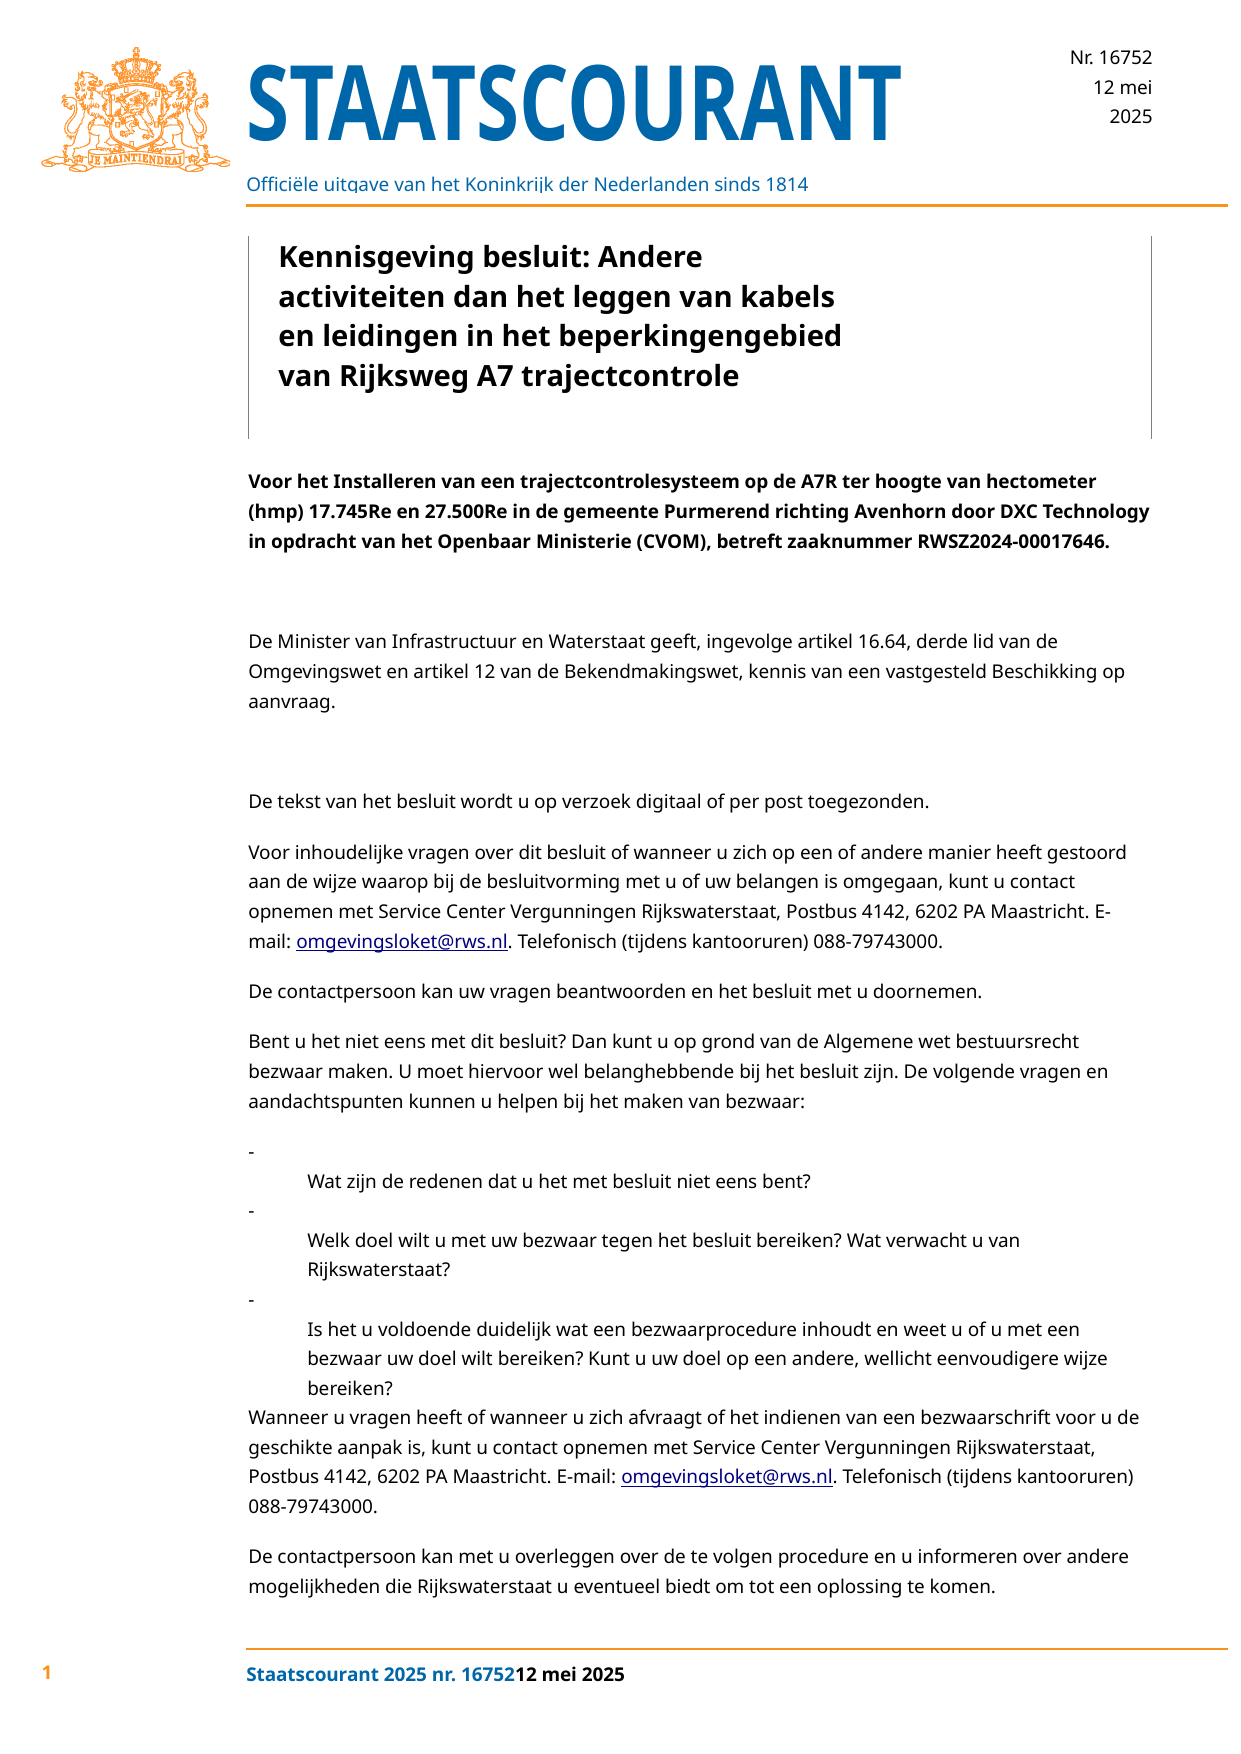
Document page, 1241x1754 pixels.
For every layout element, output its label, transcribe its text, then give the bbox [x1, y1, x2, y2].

table_header [850, 236, 912, 413]
table_header [1090, 236, 1151, 413]
table_header [850, 414, 1151, 439]
picture [41, 47, 231, 172]
picture [912, 236, 1090, 414]
list Welk doel wilt u met uw bezwaar tegen het besluit bereiken? Wat verwacht u van Rijkswaterstaat? [248, 1227, 1152, 1282]
text Voor het Installeren van een trajectcontrolesysteem op de A7R ter hoogte van hectometer (hmp) 17.745Re en 27.500Re in de gemeente Purmerend richting Avenhorn door DXC Technology in opdracht van het Openbaar Ministerie (CVOM), betreft zaaknummer RWSZ2024-00017646. [248, 469, 1152, 553]
text De Minister van Infrastructuur en Waterstaat geeft, ingevolge artikel 16.64, derde lid van de Omgevingswet en artikel 12 van de Bekendmakingswet, kennis van een vastgesteld Beschikking op aanvraag. [248, 629, 1152, 713]
list Wat zijn de redenen dat u het met besluit niet eens bent? [248, 1168, 1152, 1193]
text De contactpersoon kan met u overleggen over de te volgen procedure en u informeren over andere mogelijkheden die Rijkswaterstaat u eventueel biedt om tot een oplossing te komen. [248, 1544, 1152, 1599]
text De contactpersoon kan uw vragen beantwoorden en het besluit met u doornemen. [248, 978, 1152, 1004]
text Voor inhoudelijke vragen over dit besluit of wanneer u zich op een of andere manier heeft gestoord aan de wijze waarop bij de besluitvorming met u of uw belangen is omgegaan, kunt u contact opnemen met Service Center Vergunningen Rijkswaterstaat, Postbus 4142, 6202 PA Maastricht. E-mail: omgevingsloket@rws.nl. Telefonisch (tijdens kantooruren) 088-79743000. [248, 839, 1152, 953]
table_header Kennisgeving besluit: Andere activiteiten dan het leggen van kabels en leidingen in het beperkingengebied van Rijksweg A7 trajectcontrole [249, 236, 850, 439]
list Is het u voldoende duidelijk wat een bezwaarprocedure inhoudt en weet u of u met een bezwaar uw doel wilt bereiken? Kunt u uw doel op een andere, wellicht eenvoudigere wijze bereiken? [248, 1316, 1152, 1401]
text Wanneer u vragen heeft of wanneer u zich afvraagt of het indienen van een bezwaarschrift voor u de geschikte aanpak is, kunt u contact opnemen met Service Center Vergunningen Rijkswaterstaat, Postbus 4142, 6202 PA Maastricht. E-mail: omgevingsloket@rws.nl. Telefonisch (tijdens kantooruren) 088-79743000. [248, 1404, 1152, 1519]
text Bent u het niet eens met dit besluit? Dan kunt u op grond van de Algemene wet bestuursrecht bezwaar maken. U moet hiervoor wel belanghebbende bij het besluit zijn. De volgende vragen en aandachtspunten kunnen u helpen bij het maken van bezwaar: [248, 1029, 1152, 1113]
text De tekst van het besluit wordt u op verzoek digitaal of per post toegezonden. [248, 789, 1152, 814]
